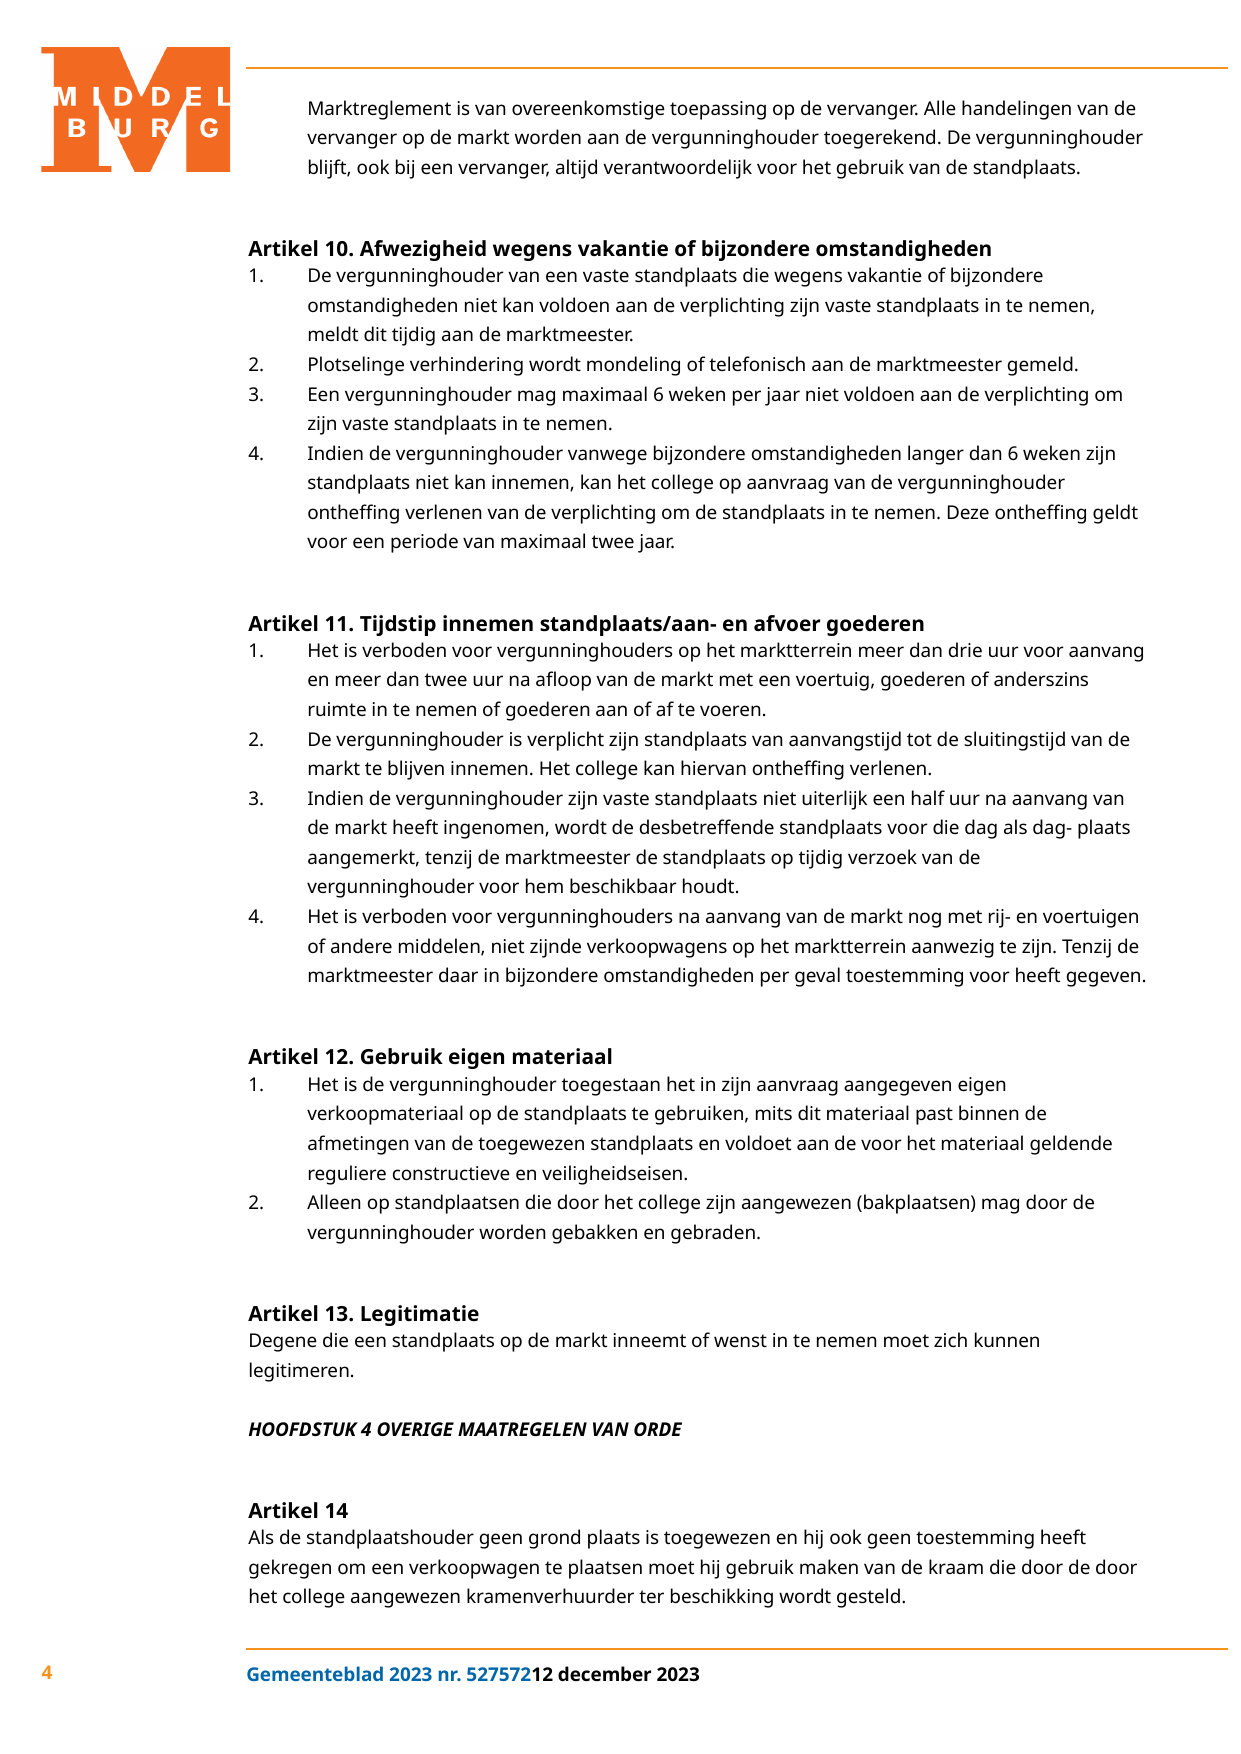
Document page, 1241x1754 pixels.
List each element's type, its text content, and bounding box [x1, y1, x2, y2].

text Artikel 11. Tijdstip innemen standplaats/aan- en afvoer goederen [248, 609, 1152, 637]
list Het is verboden voor vergunninghouders op het marktterrein meer dan drie uur voor aanvang en meer dan twee uur na afloop van de markt met een voertuig, goederen of anderszins ruimte in te nemen of goederen aan of af te voeren. [248, 637, 1152, 722]
list Een vergunninghouder mag maximaal 6 weken per jaar niet voldoen aan de verplichting om zijn vaste standplaats in te nemen. [248, 381, 1152, 436]
text Artikel 10. Afwezigheid wegens vakantie of bijzondere omstandigheden [248, 234, 1152, 262]
list Alleen op standplaatsen die door het college zijn aangewezen (bakplaatsen) mag door de vergunninghouder worden gebakken en gebraden. [248, 1189, 1152, 1244]
text Als de standplaatshouder geen grond plaats is toegewezen en hij ook geen toestemming heeft gekregen om een verkoopwagen te plaatsen moet hij gebruik maken van de kraam die door de door het college aangewezen kramenverhuurder ter beschikking wordt gesteld. [248, 1524, 1152, 1609]
list Marktreglement is van overeenkomstige toepassing op de vervanger. Alle handelingen van de vervanger op de markt worden aan de vergunninghouder toegerekend. De vergunninghouder blijft, ook bij een vervanger, altijd verantwoordelijk voor het gebruik van de standplaats. [248, 95, 1152, 180]
text Degene die een standplaats op de markt inneemt of wenst in te nemen moet zich kunnen legitimeren. [248, 1327, 1152, 1383]
list De vergunninghouder is verplicht zijn standplaats van aanvangstijd tot de sluitingstijd van de markt te blijven innemen. Het college kan hiervan ontheffing verlenen. [248, 726, 1152, 781]
list Het is verboden voor vergunninghouders na aanvang van de markt nog met rij- en voertuigen of andere middelen, niet zijnde verkoopwagens op het marktterrein aanwezig te zijn. Tenzij de marktmeester daar in bijzondere omstandigheden per geval toestemming voor heeft gegeven. [248, 903, 1152, 988]
text Artikel 12. Gebruik eigen materiaal [248, 1042, 1152, 1071]
text Artikel 13. Legitimatie [248, 1299, 1152, 1327]
list De vergunninghouder van een vaste standplaats die wegens vakantie of bijzondere omstandigheden niet kan voldoen aan de verplichting zijn vaste standplaats in te nemen, meldt dit tijdig aan de marktmeester. [248, 262, 1152, 347]
list Indien de vergunninghouder vanwege bijzondere omstandigheden langer dan 6 weken zijn standplaats niet kan innemen, kan het college op aanvraag van de vergunninghouder ontheffing verlenen van de verplichting om de standplaats in te nemen. Deze ontheffing geldt voor een periode van maximaal twee jaar. [248, 440, 1152, 554]
list Het is de vergunninghouder toegestaan het in zijn aanvraag aangegeven eigen verkoopmateriaal op de standplaats te gebruiken, mits dit materiaal past binnen de afmetingen van de toegewezen standplaats en voldoet aan de voor het materiaal geldende reguliere constructieve en veiligheidseisen. [248, 1071, 1152, 1185]
text HOOFDSTUK 4 OVERIGE MAATREGELEN VAN ORDE [248, 1416, 1152, 1442]
list Indien de vergunninghouder zijn vaste standplaats niet uiterlijk een half uur na aanvang van de markt heeft ingenomen, wordt de desbetreffende standplaats voor die dag als dag- plaats aangemerkt, tenzij de marktmeester de standplaats op tijdig verzoek van de vergunninghouder voor hem beschikbaar houdt. [248, 785, 1152, 899]
text Artikel 14 [248, 1496, 1152, 1524]
list Plotselinge verhindering wordt mondeling of telefonisch aan de marktmeester gemeld. [248, 351, 1152, 377]
picture [41, 47, 231, 172]
